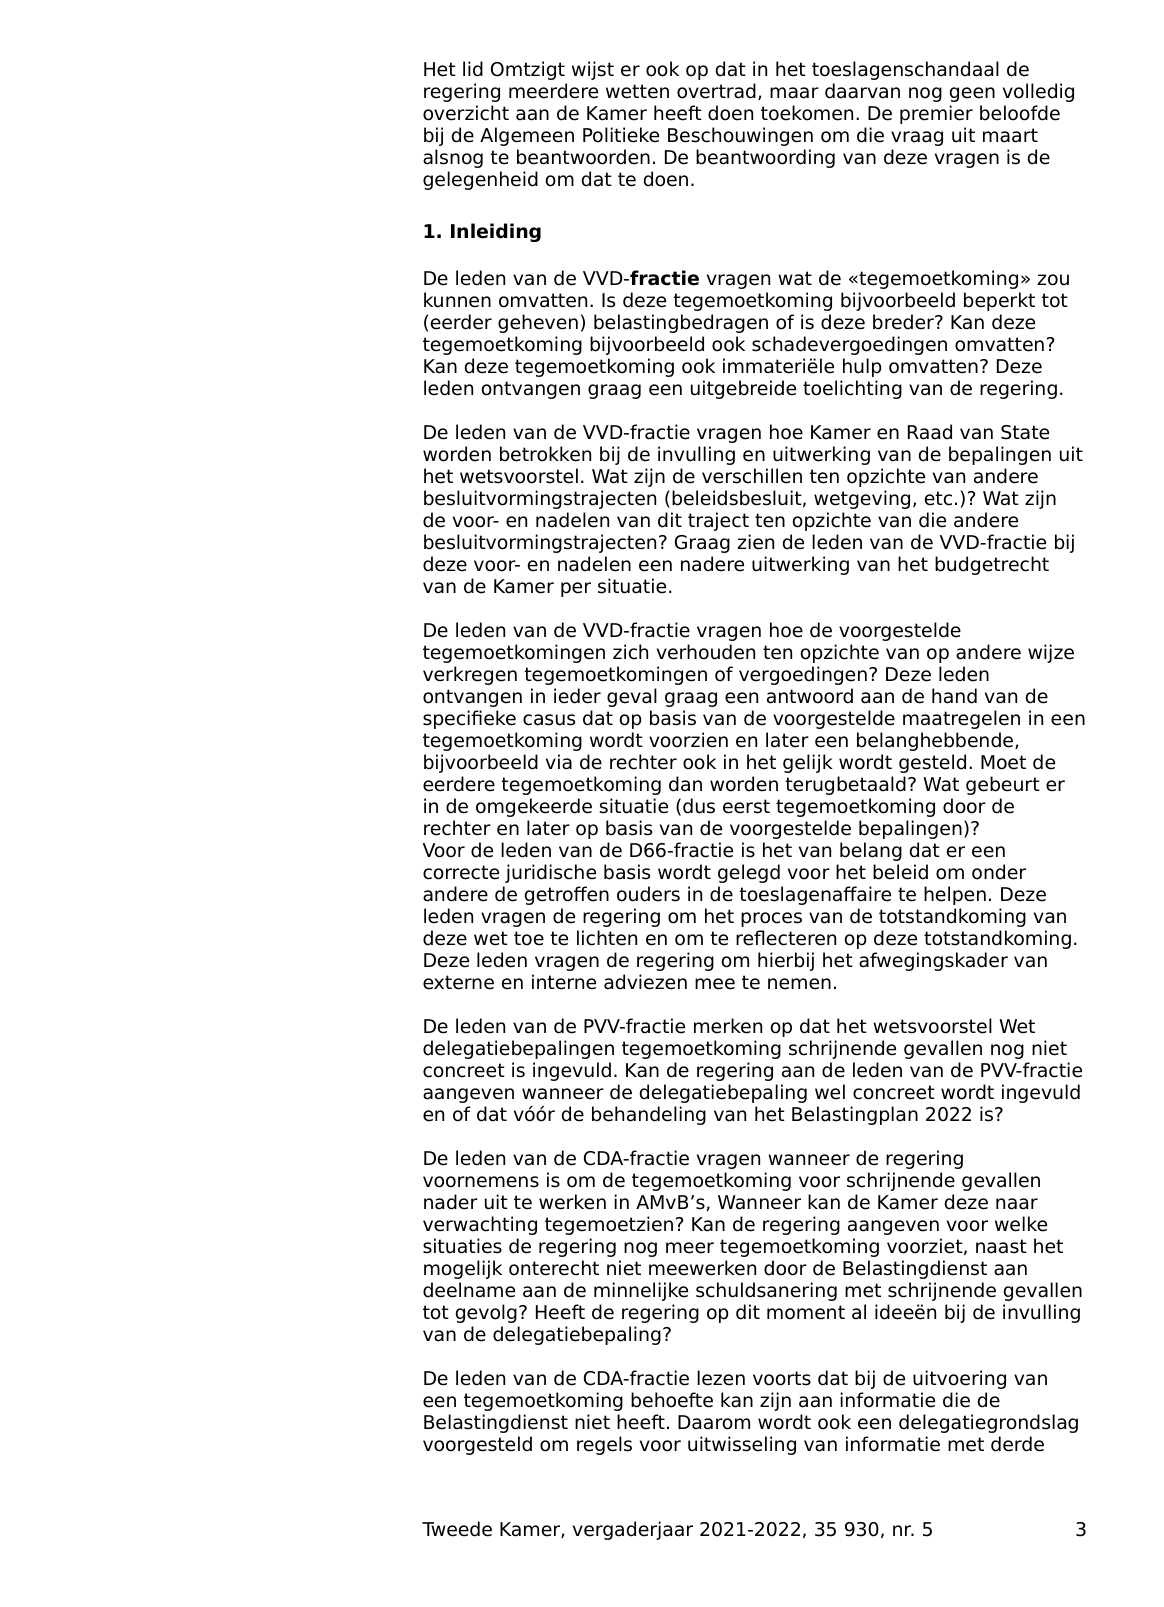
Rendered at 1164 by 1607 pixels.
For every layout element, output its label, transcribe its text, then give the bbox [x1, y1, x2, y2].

text De leden van de PVV-fractie merken op dat het wetsvoorstel Wet delegatiebepalingen tegemoetkoming schrijnende gevallen nog niet concreet is ingevuld. Kan de regering aan de leden van de PVV-fractie aangeven wanneer de delegatiebepaling wel concreet wordt ingevuld en of dat vóór de behandeling van het Belastingplan 2022 is? [422, 1016, 1087, 1126]
text De leden van de VVD-fractie vragen wat de «tegemoetkoming» zou kunnen omvatten. Is deze tegemoetkoming bijvoorbeeld beperkt tot (eerder geheven) belastingbedragen of is deze breder? Kan deze tegemoetkoming bijvoorbeeld ook schadevergoedingen omvatten? Kan deze tegemoetkoming ook immateriële hulp omvatten? Deze leden ontvangen graag een uitgebreide toelichting van de regering. [422, 268, 1087, 400]
text De leden van de VVD-fractie vragen hoe de voorgestelde tegemoetkomingen zich verhouden ten opzichte van op andere wijze verkregen tegemoetkomingen of vergoedingen? Deze leden ontvangen in ieder geval graag een antwoord aan de hand van de specifieke casus dat op basis van de voorgestelde maatregelen in een tegemoetkoming wordt voorzien en later een belanghebbende, bijvoorbeeld via de rechter ook in het gelijk wordt gesteld. Moet de eerdere tegemoetkoming dan worden terugbetaald? Wat gebeurt er in de omgekeerde situatie (dus eerst tegemoetkoming door de rechter en later op basis van de voorgestelde bepalingen)? [422, 620, 1087, 840]
subtitle 1. Inleiding [422, 221, 1087, 243]
text Het lid Omtzigt wijst er ook op dat in het toeslagenschandaal de regering meerdere wetten overtrad, maar daarvan nog geen volledig overzicht aan de Kamer heeft doen toekomen. De premier beloofde bij de Algemeen Politieke Beschouwingen om die vraag uit maart alsnog te beantwoorden. De beantwoording van deze vragen is de gelegenheid om dat te doen. [422, 59, 1087, 191]
text De leden van de CDA-fractie vragen wanneer de regering voornemens is om de tegemoetkoming voor schrijnende gevallen nader uit te werken in AMvB’s, Wanneer kan de Kamer deze naar verwachting tegemoetzien? Kan de regering aangeven voor welke situaties de regering nog meer tegemoetkoming voorziet, naast het mogelijk onterecht niet meewerken door de Belastingdienst aan deelname aan de minnelijke schuldsanering met schrijnende gevallen tot gevolg? Heeft de regering op dit moment al ideeën bij de invulling van de delegatiebepaling? [422, 1148, 1087, 1346]
text De leden van de CDA-fractie lezen voorts dat bij de uitvoering van een tegemoetkoming behoefte kan zijn aan informatie die de Belastingdienst niet heeft. Daarom wordt ook een delegatiegrondslag voorgesteld om regels voor uitwisseling van informatie met derde [422, 1368, 1087, 1456]
text Voor de leden van de D66-fractie is het van belang dat er een correcte juridische basis wordt gelegd voor het beleid om onder andere de getroffen ouders in de toeslagenaffaire te helpen. Deze leden vragen de regering om het proces van de totstandkoming van deze wet toe te lichten en om te reflecteren op deze totstandkoming. Deze leden vragen de regering om hierbij het afwegingskader van externe en interne adviezen mee te nemen. [422, 840, 1087, 994]
text De leden van de VVD-fractie vragen hoe Kamer en Raad van State worden betrokken bij de invulling en uitwerking van de bepalingen uit het wetsvoorstel. Wat zijn de verschillen ten opzichte van andere besluitvormingstrajecten (beleidsbesluit, wetgeving, etc.)? Wat zijn de voor- en nadelen van dit traject ten opzichte van die andere besluitvormingstrajecten? Graag zien de leden van de VVD-fractie bij deze voor- en nadelen een nadere uitwerking van het budgetrecht van de Kamer per situatie. [422, 422, 1087, 598]
